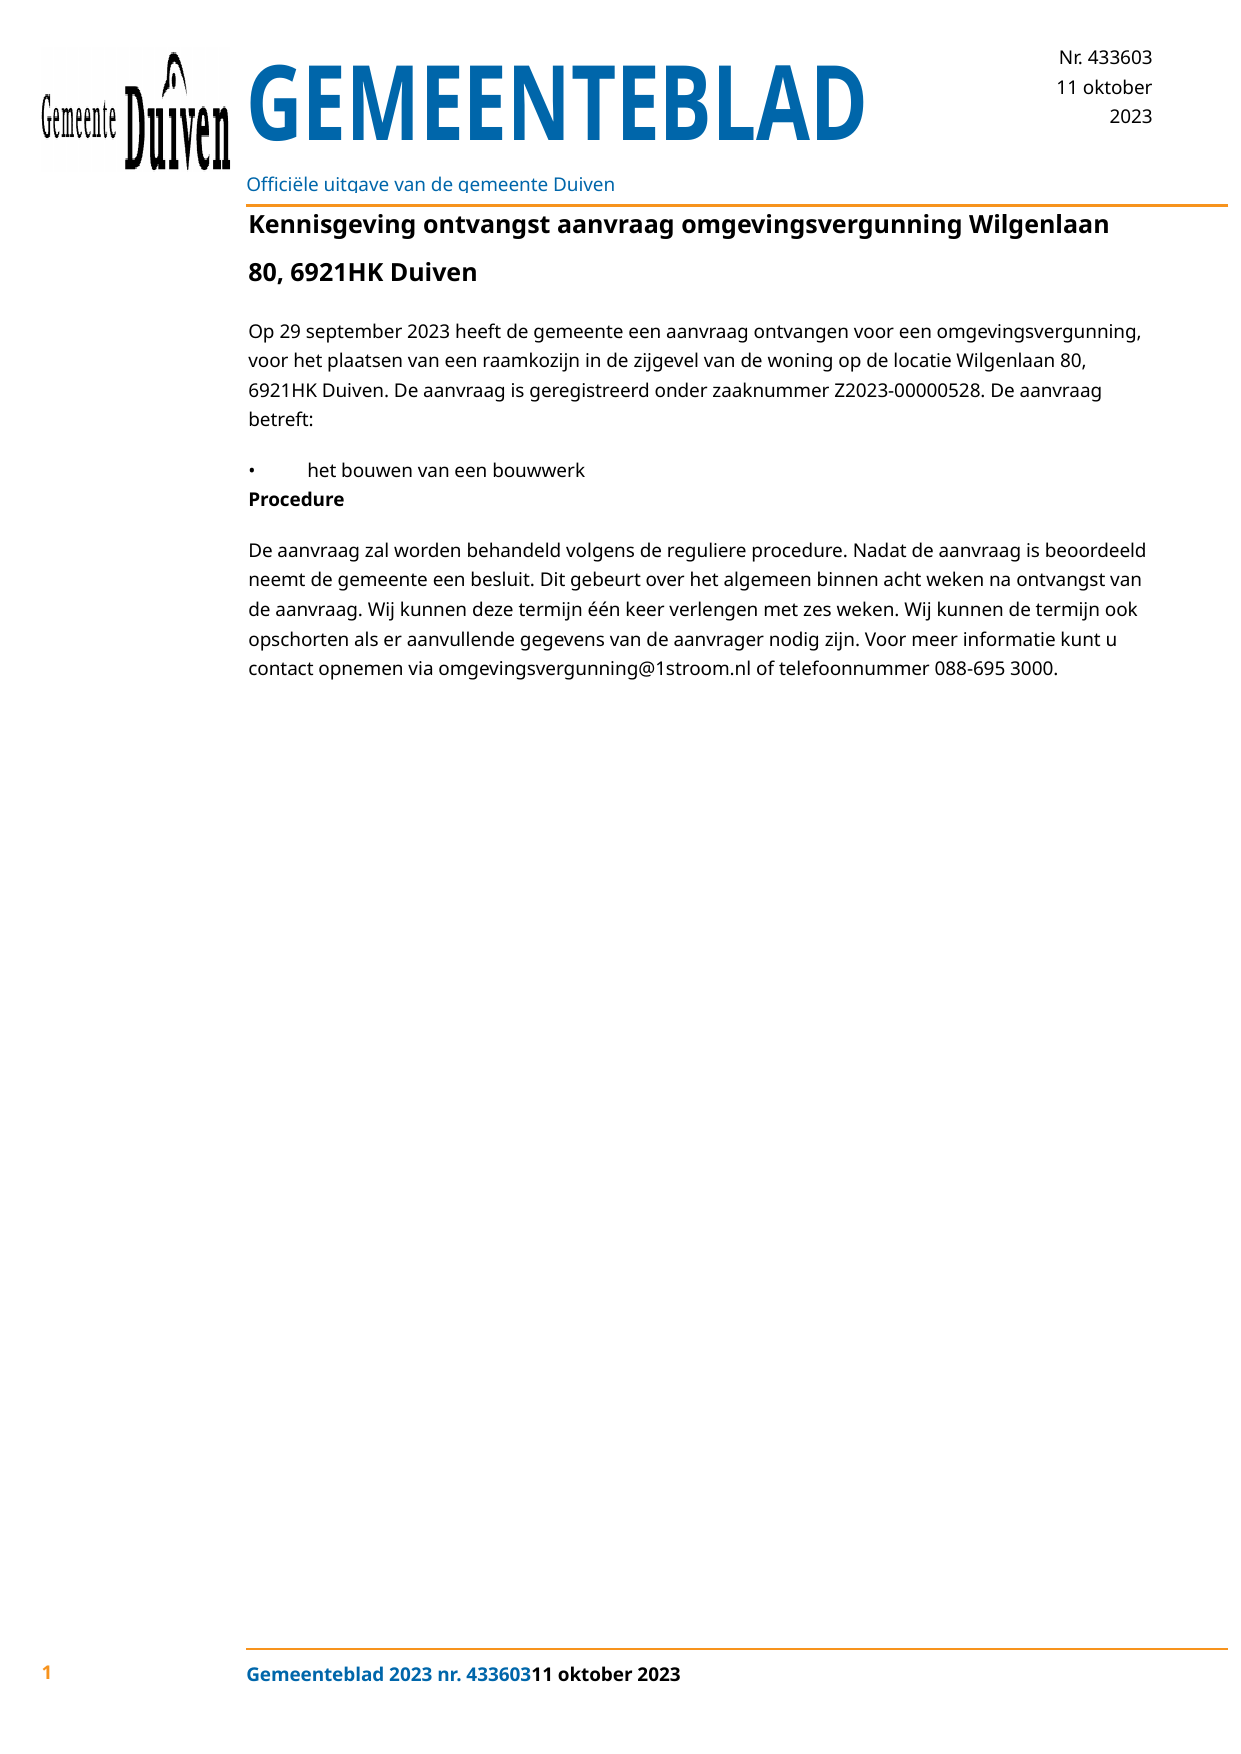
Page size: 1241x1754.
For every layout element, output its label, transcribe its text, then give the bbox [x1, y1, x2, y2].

picture [41, 47, 231, 172]
text Kennisgeving ontvangst aanvraag omgevingsvergunning Wilgenlaan 80, 6921HK Duiven [248, 207, 1152, 288]
text Op 29 september 2023 heeft de gemeente een aanvraag ontvangen voor een omgevingsvergunning, voor het plaatsen van een raamkozijn in de zijgevel van de woning op de locatie Wilgenlaan 80, 6921HK Duiven. De aanvraag is geregistreerd onder zaaknummer Z2023-00000528. De aanvraag betreft: [248, 318, 1152, 432]
list het bouwen van een bouwwerk [248, 457, 1152, 483]
text Procedure [248, 487, 1152, 512]
text De aanvraag zal worden behandeld volgens de reguliere procedure. Nadat de aanvraag is beoordeeld neemt de gemeente een besluit. Dit gebeurt over het algemeen binnen acht weken na ontvangst van de aanvraag. Wij kunnen deze termijn één keer verlengen met zes weken. Wij kunnen de termijn ook opschorten als er aanvullende gegevens van de aanvrager nodig zijn. Voor meer informatie kunt u contact opnemen via omgevingsvergunning@1stroom.nl of telefoonnummer 088-695 3000. [248, 537, 1152, 681]
